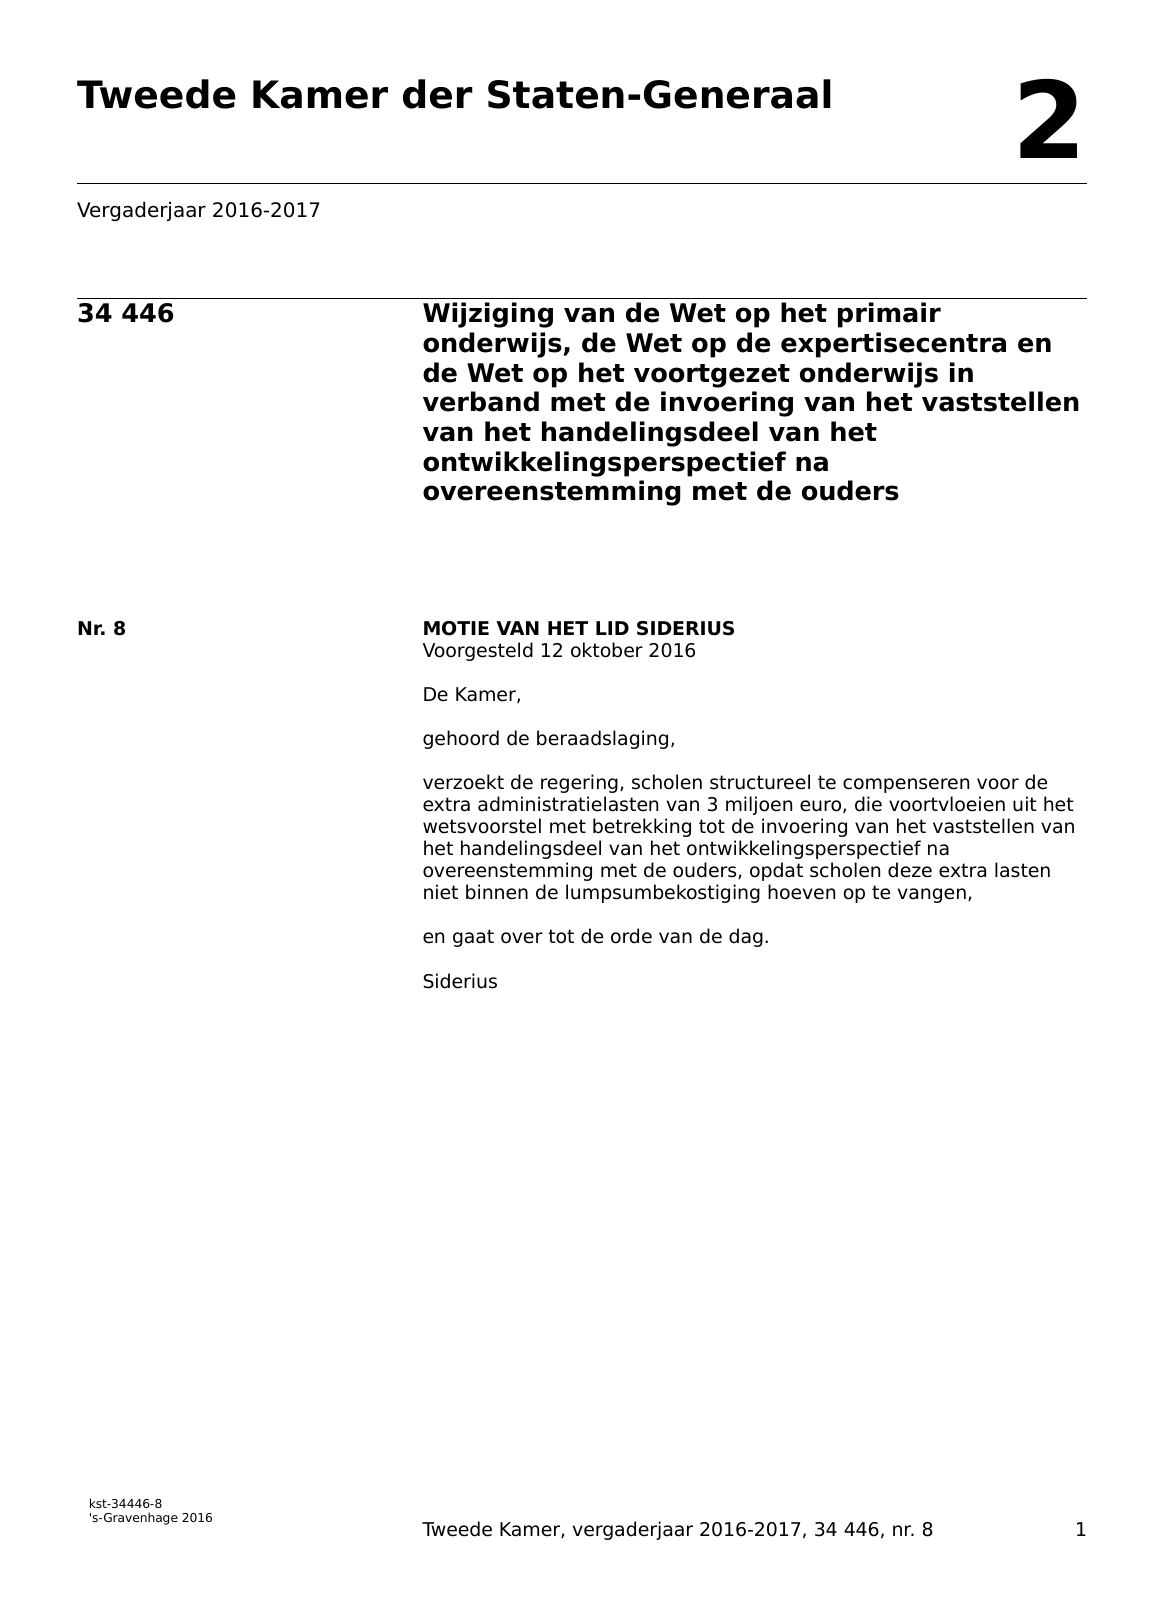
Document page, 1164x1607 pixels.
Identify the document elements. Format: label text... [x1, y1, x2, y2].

text en gaat over tot de orde van de dag. [422, 926, 1087, 948]
text Siderius [422, 971, 1087, 992]
table_header 2 [886, 59, 1087, 183]
text 's-Gravenhage 2016 [88, 1511, 323, 1525]
text kst-34446-8 [88, 1497, 323, 1511]
subtitle 34 446 Wijziging van de Wet op het primair onderwijs, de Wet op de expertisecentra en de Wet op het voortgezet onderwijs in verband met de invoering van het vaststellen van het handelingsdeel van het ontwikkelingsperspectief na overeenstemming met de ouders [77, 299, 1087, 507]
text Voorgesteld 12 oktober 2016 [422, 640, 1087, 662]
subtitle Nr. 8 MOTIE VAN HET LID SIDERIUS [77, 618, 1087, 640]
text verzoekt de regering, scholen structureel te compenseren voor de extra administratielasten van 3 miljoen euro, die voortvloeien uit het wetsvoorstel met betrekking tot de invoering van het vaststellen van het handelingsdeel van het ontwikkelingsperspectief na overeenstemming met de ouders, opdat scholen deze extra lasten niet binnen de lumpsumbekostiging hoeven op te vangen, [422, 772, 1087, 904]
table_header Tweede Kamer der Staten-Generaal [77, 59, 886, 183]
table_cell Vergaderjaar 2016-2017 [77, 184, 1087, 298]
text De Kamer, [422, 684, 1087, 706]
text gehoord de beraadslaging, [422, 728, 1087, 750]
